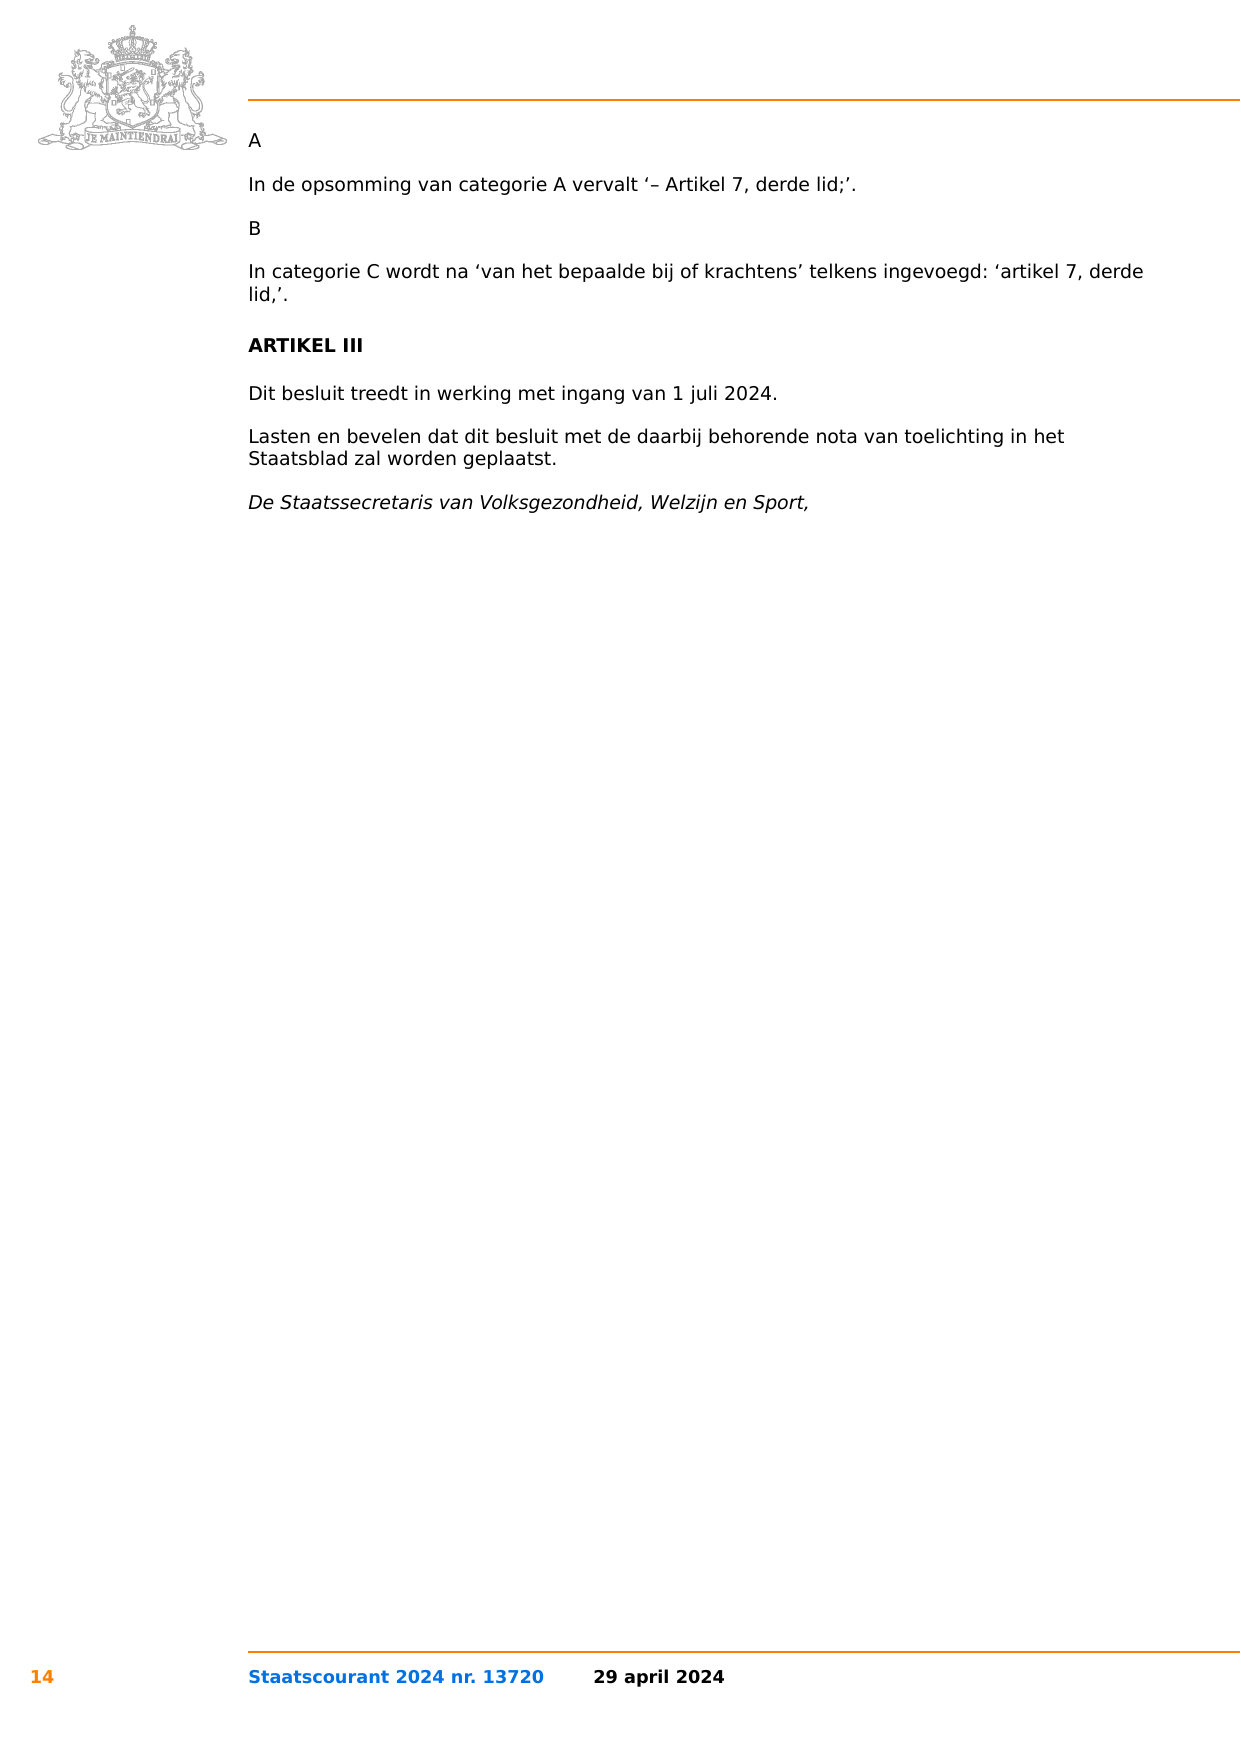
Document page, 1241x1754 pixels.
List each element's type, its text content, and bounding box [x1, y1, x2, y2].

text Dit besluit treedt in werking met ingang van 1 juli 2024. [248, 382, 1163, 404]
text A [248, 130, 1163, 152]
text In categorie C wordt na ‘van het bepaalde bij of krachtens’ telkens ingevoegd: ‘artikel 7, derde lid,’. [248, 261, 1163, 305]
picture [38, 25, 227, 150]
text In de opsomming van categorie A vervalt ‘– Artikel 7, derde lid;’. [248, 174, 1163, 196]
text Lasten en bevelen dat dit besluit met de daarbij behorende nota van toelichting in het Staatsblad zal worden geplaatst. [248, 426, 1163, 470]
subtitle ARTIKEL III [248, 335, 1163, 357]
text B [248, 218, 1163, 239]
text De Staatssecretaris van Volksgezondheid, Welzijn en Sport, [248, 492, 1163, 514]
